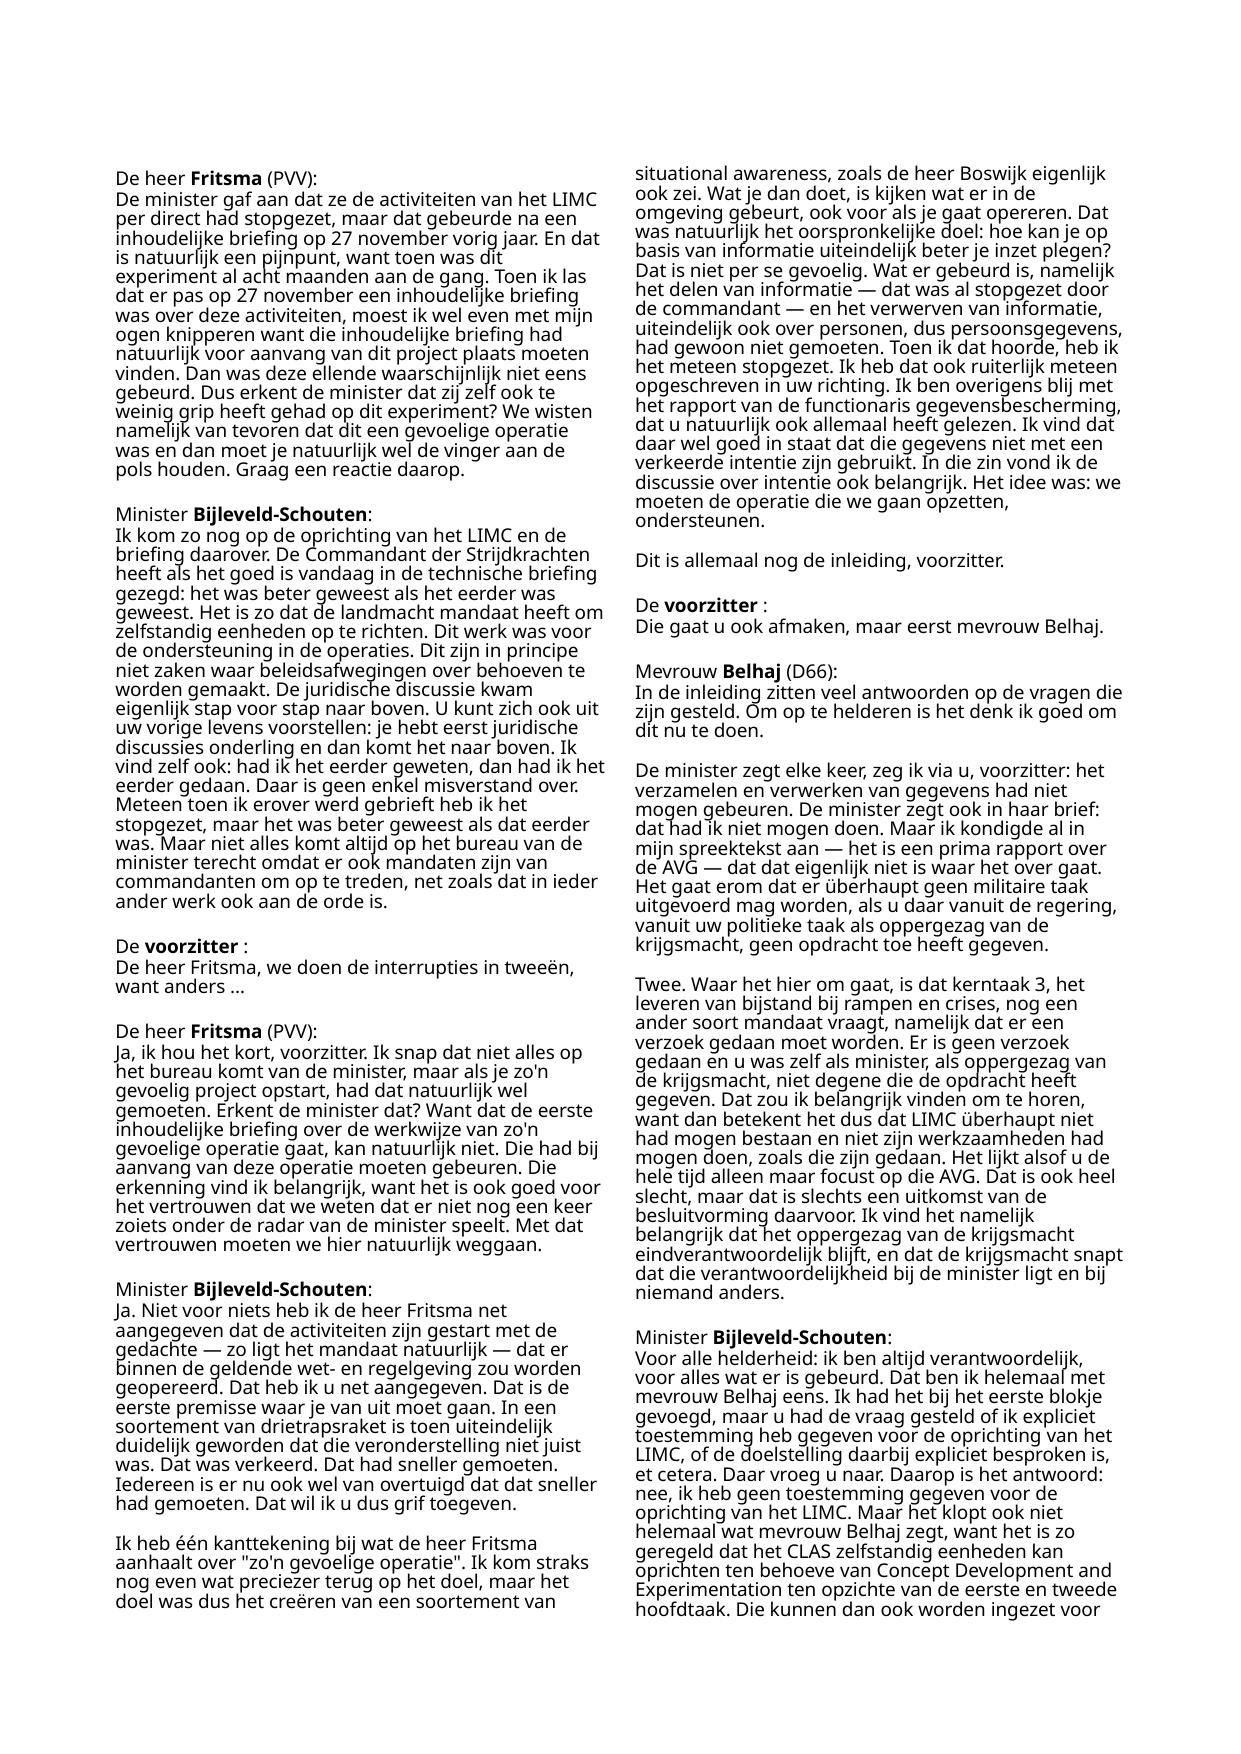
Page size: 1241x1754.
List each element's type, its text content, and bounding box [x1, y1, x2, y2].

text De voorzitter : [115, 933, 605, 959]
text Ja, ik hou het kort, voorzitter. Ik snap dat niet alles op het bureau komt van de minister, maar als je zo'n gevoelig project opstart, had dat natuurlijk wel gemoeten. Erkent de minister dat? Want dat de eerste inhoudelijke briefing over de werkwijze van zo'n gevoelige operatie gaat, kan natuurlijk niet. Die had bij aanvang van deze operatie moeten gebeuren. Die erkenning vind ik belangrijk, want het is ook goed voor het vertrouwen dat we weten dat er niet nog een keer zoiets onder de radar van de minister speelt. Met dat vertrouwen moeten we hier natuurlijk weggaan. [115, 1044, 605, 1256]
text De heer Fritsma (PVV): [115, 165, 605, 191]
text De minister zegt elke keer, zeg ik via u, voorzitter: het verzamelen en verwerken van gegevens had niet mogen gebeuren. De minister zegt ook in haar brief: dat had ik niet mogen doen. Maar ik kondigde al in mijn spreektekst aan — het is een prima rapport over de AVG — dat dat eigenlijk niet is waar het over gaat. Het gaat erom dat er überhaupt geen militaire taak uitgevoerd mag worden, als u daar vanuit de regering, vanuit uw politieke taak als oppergezag van de krijgsmacht, geen opdracht toe heeft gegeven. [635, 762, 1125, 955]
text De minister gaf aan dat ze de activiteiten van het LIMC per direct had stopgezet, maar dat gebeurde na een inhoudelijke briefing op 27 november vorig jaar. En dat is natuurlijk een pijnpunt, want toen was dit experiment al acht maanden aan de gang. Toen ik las dat er pas op 27 november een inhoudelijke briefing was over deze activiteiten, moest ik wel even met mijn ogen knipperen want die inhoudelijke briefing had natuurlijk voor aanvang van dit project plaats moeten vinden. Dan was deze ellende waarschijnlijk niet eens gebeurd. Dus erkent de minister dat zij zelf ook te weinig grip heeft gehad op dit experiment? We wisten namelijk van tevoren dat dit een gevoelige operatie was en dan moet je natuurlijk wel de vinger aan de pols houden. Graag een reactie daarop. [115, 191, 605, 480]
text Die gaat u ook afmaken, maar eerst mevrouw Belhaj. [635, 618, 1125, 637]
text Dit is allemaal nog de inleiding, voorzitter. [635, 552, 1125, 571]
text Ja. Niet voor niets heb ik de heer Fritsma net aangegeven dat de activiteiten zijn gestart met de gedachte — zo ligt het mandaat natuurlijk — dat er binnen de geldende wet- en regelgeving zou worden geopereerd. Dat heb ik u net aangegeven. Dat is de eerste premisse waar je van uit moet gaan. In een soortement van drietrapsraket is toen uiteindelijk duidelijk geworden dat die veronderstelling niet juist was. Dat was verkeerd. Dat had sneller gemoeten. Iedereen is er nu ook wel van overtuigd dat dat sneller had gemoeten. Dat wil ik u dus grif toegeven. [115, 1302, 605, 1514]
text De heer Fritsma (PVV): [115, 1018, 605, 1044]
text Voor alle helderheid: ik ben altijd verantwoordelijk, voor alles wat er is gebeurd. Dat ben ik helemaal met mevrouw Belhaj eens. Ik had het bij het eerste blokje gevoegd, maar u had de vraag gesteld of ik expliciet toestemming heb gegeven voor de oprichting van het LIMC, of de doelstelling daarbij expliciet besproken is, et cetera. Daar vroeg u naar. Daarop is het antwoord: nee, ik heb geen toestemming gegeven voor de oprichting van het LIMC. Maar het klopt ook niet helemaal wat mevrouw Belhaj zegt, want het is zo geregeld dat het CLAS zelfstandig eenheden kan oprichten ten behoeve van Concept Development and Experimentation ten opzichte van de eerste en tweede hoofdtaak. Die kunnen dan ook worden ingezet voor [635, 1350, 1125, 1620]
text In de inleiding zitten veel antwoorden op de vragen die zijn gesteld. Om op te helderen is het denk ik goed om dit nu te doen. [635, 684, 1125, 742]
text De voorzitter : [635, 592, 1125, 618]
text Ik heb één kanttekening bij wat de heer Fritsma aanhaalt over "zo'n gevoelige operatie". Ik kom straks nog even wat preciezer terug op het doel, maar het doel was dus het creëren van een soortement van [115, 1535, 605, 1612]
text De heer Fritsma, we doen de interrupties in tweeën, want anders … [115, 959, 605, 997]
text Minister Bijleveld-Schouten: [635, 1324, 1125, 1350]
text Minister Bijleveld-Schouten: [115, 501, 605, 527]
text Mevrouw Belhaj (D66): [635, 658, 1125, 684]
text Ik kom zo nog op de oprichting van het LIMC en de briefing daarover. De Commandant der Strijdkrachten heeft als het goed is vandaag in de technische briefing gezegd: het was beter geweest als het eerder was geweest. Het is zo dat de landmacht mandaat heeft om zelfstandig eenheden op te richten. Dit werk was voor de ondersteuning in de operaties. Dit zijn in principe niet zaken waar beleidsafwegingen over behoeven te worden gemaakt. De juridische discussie kwam eigenlijk stap voor stap naar boven. U kunt zich ook uit uw vorige levens voorstellen: je hebt eerst juridische discussies onderling en dan komt het naar boven. Ik vind zelf ook: had ik het eerder geweten, dan had ik het eerder gedaan. Daar is geen enkel misverstand over. Meteen toen ik erover werd gebrieft heb ik het stopgezet, maar het was beter geweest als dat eerder was. Maar niet alles komt altijd op het bureau van de minister terecht omdat er ook mandaten zijn van commandanten om op te treden, net zoals dat in ieder ander werk ook aan de orde is. [115, 527, 605, 912]
text situational awareness, zoals de heer Boswijk eigenlijk ook zei. Wat je dan doet, is kijken wat er in de omgeving gebeurt, ook voor als je gaat opereren. Dat was natuurlijk het oorspronkelijke doel: hoe kan je op basis van informatie uiteindelijk beter je inzet plegen? Dat is niet per se gevoelig. Wat er gebeurd is, namelijk het delen van informatie — dat was al stopgezet door de commandant — en het verwerven van informatie, uiteindelijk ook over personen, dus persoonsgegevens, had gewoon niet gemoeten. Toen ik dat hoorde, heb ik het meteen stopgezet. Ik heb dat ook ruiterlijk meteen opgeschreven in uw richting. Ik ben overigens blij met het rapport van de functionaris gegevensbescherming, dat u natuurlijk ook allemaal heeft gelezen. Ik vind dat daar wel goed in staat dat die gegevens niet met een verkeerde intentie zijn gebruikt. In die zin vond ik de discussie over intentie ook belangrijk. Het idee was: we moeten de operatie die we gaan opzetten, ondersteunen. [635, 165, 1125, 531]
text Twee. Waar het hier om gaat, is dat kerntaak 3, het leveren van bijstand bij rampen en crises, nog een ander soort mandaat vraagt, namelijk dat er een verzoek gedaan moet worden. Er is geen verzoek gedaan en u was zelf als minister, als oppergezag van de krijgsmacht, niet degene die de opdracht heeft gegeven. Dat zou ik belangrijk vinden om te horen, want dan betekent het dus dat LIMC überhaupt niet had mogen bestaan en niet zijn werkzaamheden had mogen doen, zoals die zijn gedaan. Het lijkt alsof u de hele tijd alleen maar focust op die AVG. Dat is ook heel slecht, maar dat is slechts een uitkomst van de besluitvorming daarvoor. Ik vind het namelijk belangrijk dat het oppergezag van de krijgsmacht eindverantwoordelijk blijft, en dat de krijgsmacht snapt dat die verantwoordelijkheid bij de minister ligt en bij niemand anders. [635, 976, 1125, 1303]
text Minister Bijleveld-Schouten: [115, 1277, 605, 1302]
